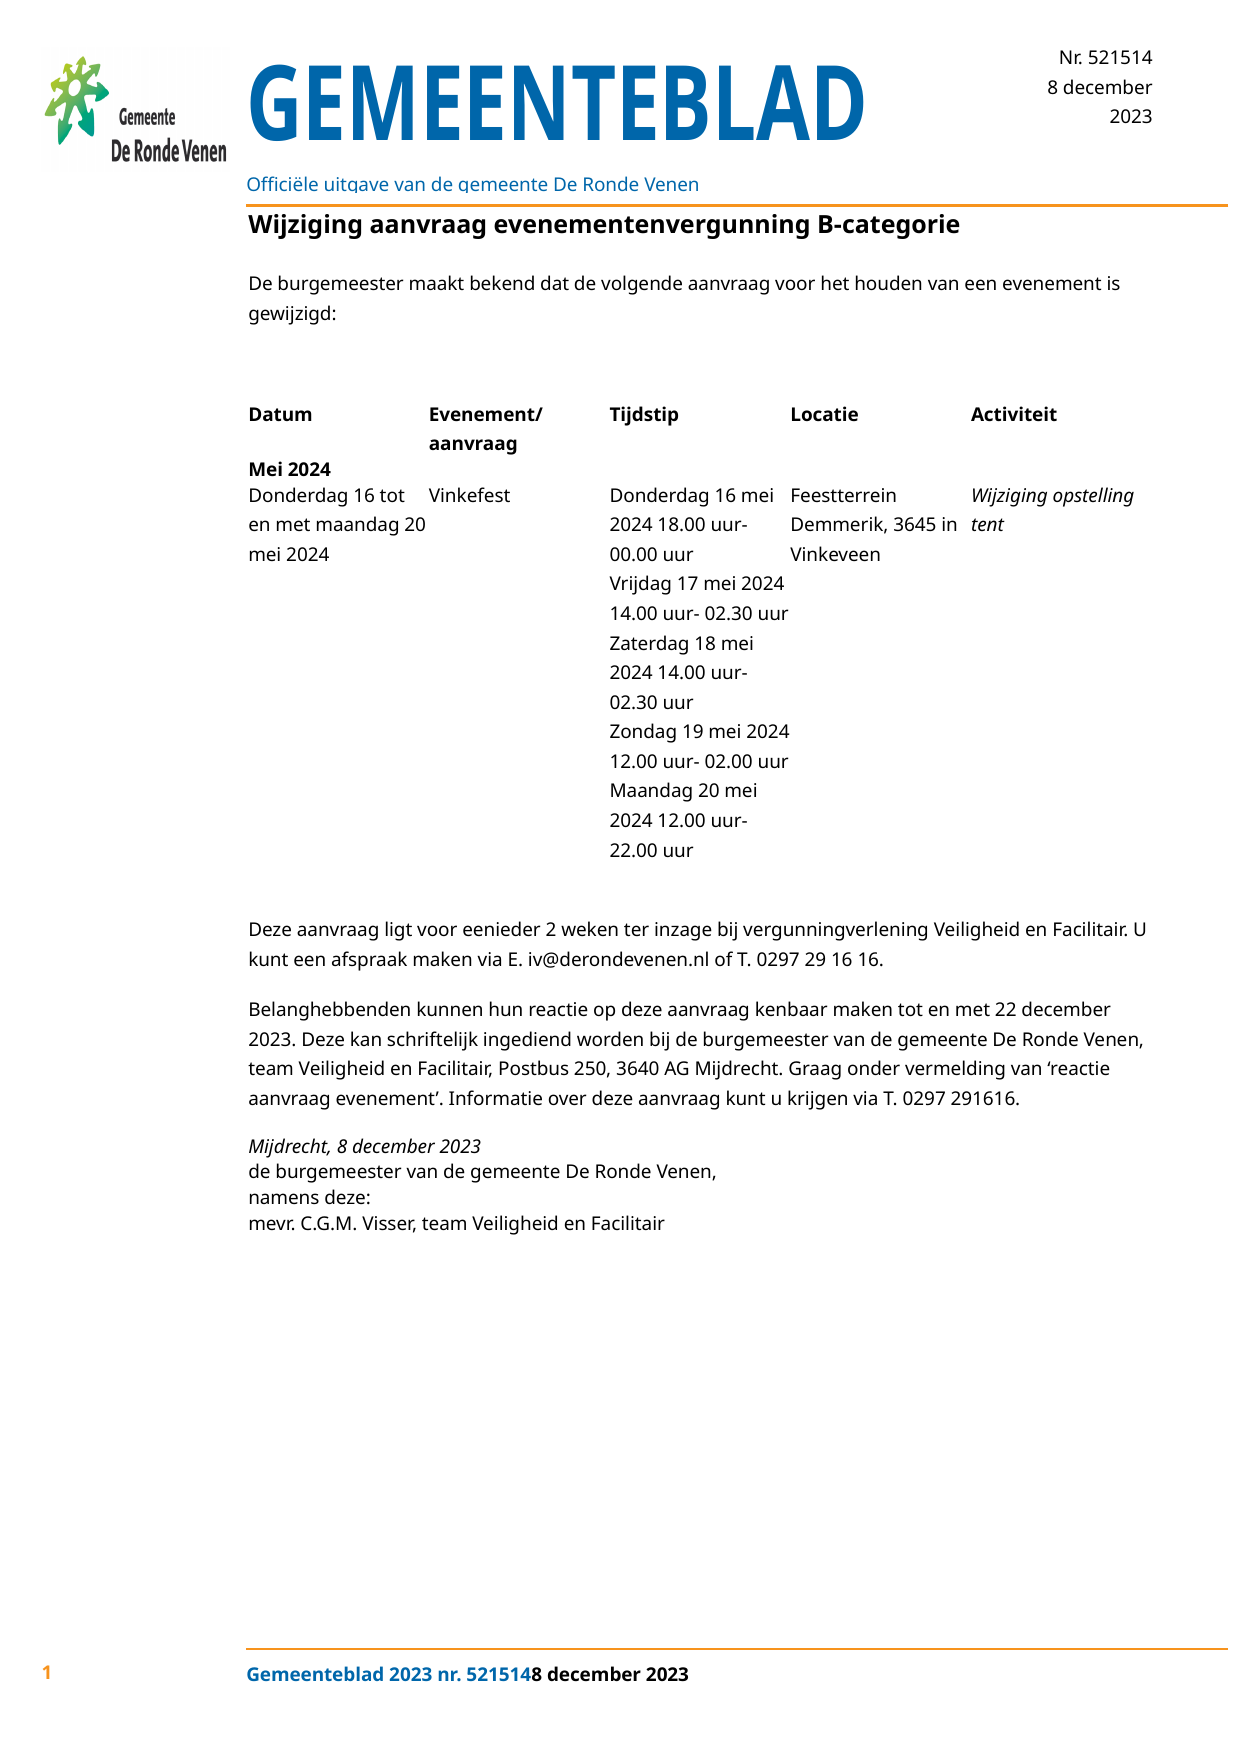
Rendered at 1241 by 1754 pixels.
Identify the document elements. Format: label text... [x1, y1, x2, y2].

text Wijziging aanvraag evenementenvergunning B-categorie [248, 207, 1152, 241]
text Deze aanvraag ligt voor eenieder 2 weken ter inzage bij vergunningverlening Veiligheid en Facilitair. U kunt een afspraak maken via E. iv@derondevenen.nl of T. 0297 29 16 16. [248, 916, 1152, 972]
table_cell [429, 456, 609, 482]
table_cell [609, 456, 790, 482]
table_cell Mei 2024 [248, 456, 429, 482]
table_cell Feestterrein Demmerik, 3645 in Vinkeveen [790, 482, 971, 863]
table_header Tijdstip [609, 401, 790, 456]
table_cell [971, 456, 1152, 482]
text De burgemeester maakt bekend dat de volgende aanvraag voor het houden van een evenement is gewijzigd: [248, 270, 1152, 326]
table_cell [790, 456, 971, 482]
text namens deze: [248, 1184, 1152, 1210]
text de burgemeester van de gemeente De Ronde Venen, [248, 1158, 1152, 1184]
text Belanghebbenden kunnen hun reactie op deze aanvraag kenbaar maken tot en met 22 december 2023. Deze kan schriftelijk ingediend worden bij de burgemeester van de gemeente De Ronde Venen, team Veiligheid en Facilitair, Postbus 250, 3640 AG Mijdrecht. Graag onder vermelding van ‘reactie aanvraag evenement’. Informatie over deze aanvraag kunt u krijgen via T. 0297 291616. [248, 996, 1152, 1111]
picture [41, 47, 231, 172]
table_header Activiteit [971, 401, 1152, 456]
text mevr. C.G.M. Visser, team Veiligheid en Facilitair [248, 1210, 1152, 1236]
table_cell Vinkefest [429, 482, 609, 863]
table_header Datum [248, 401, 429, 456]
table_header Locatie [790, 401, 971, 456]
table_cell Wijziging opstelling tent [971, 482, 1152, 863]
table_header Evenement/aanvraag [429, 401, 609, 456]
table_cell Donderdag 16 mei 2024 18.00 uur- 00.00 uur Vrijdag 17 mei 2024 14.00 uur- 02.30 uur Zaterdag 18 mei 2024 14.00 uur- 02.30 uur Zondag 19 mei 2024 12.00 uur- 02.00 uur Maandag 20 mei 2024 12.00 uur- 22.00 uur [609, 482, 790, 863]
text Mijdrecht, 8 december 2023 [248, 1133, 1152, 1158]
table_cell Donderdag 16 tot en met maandag 20 mei 2024 [248, 482, 429, 863]
